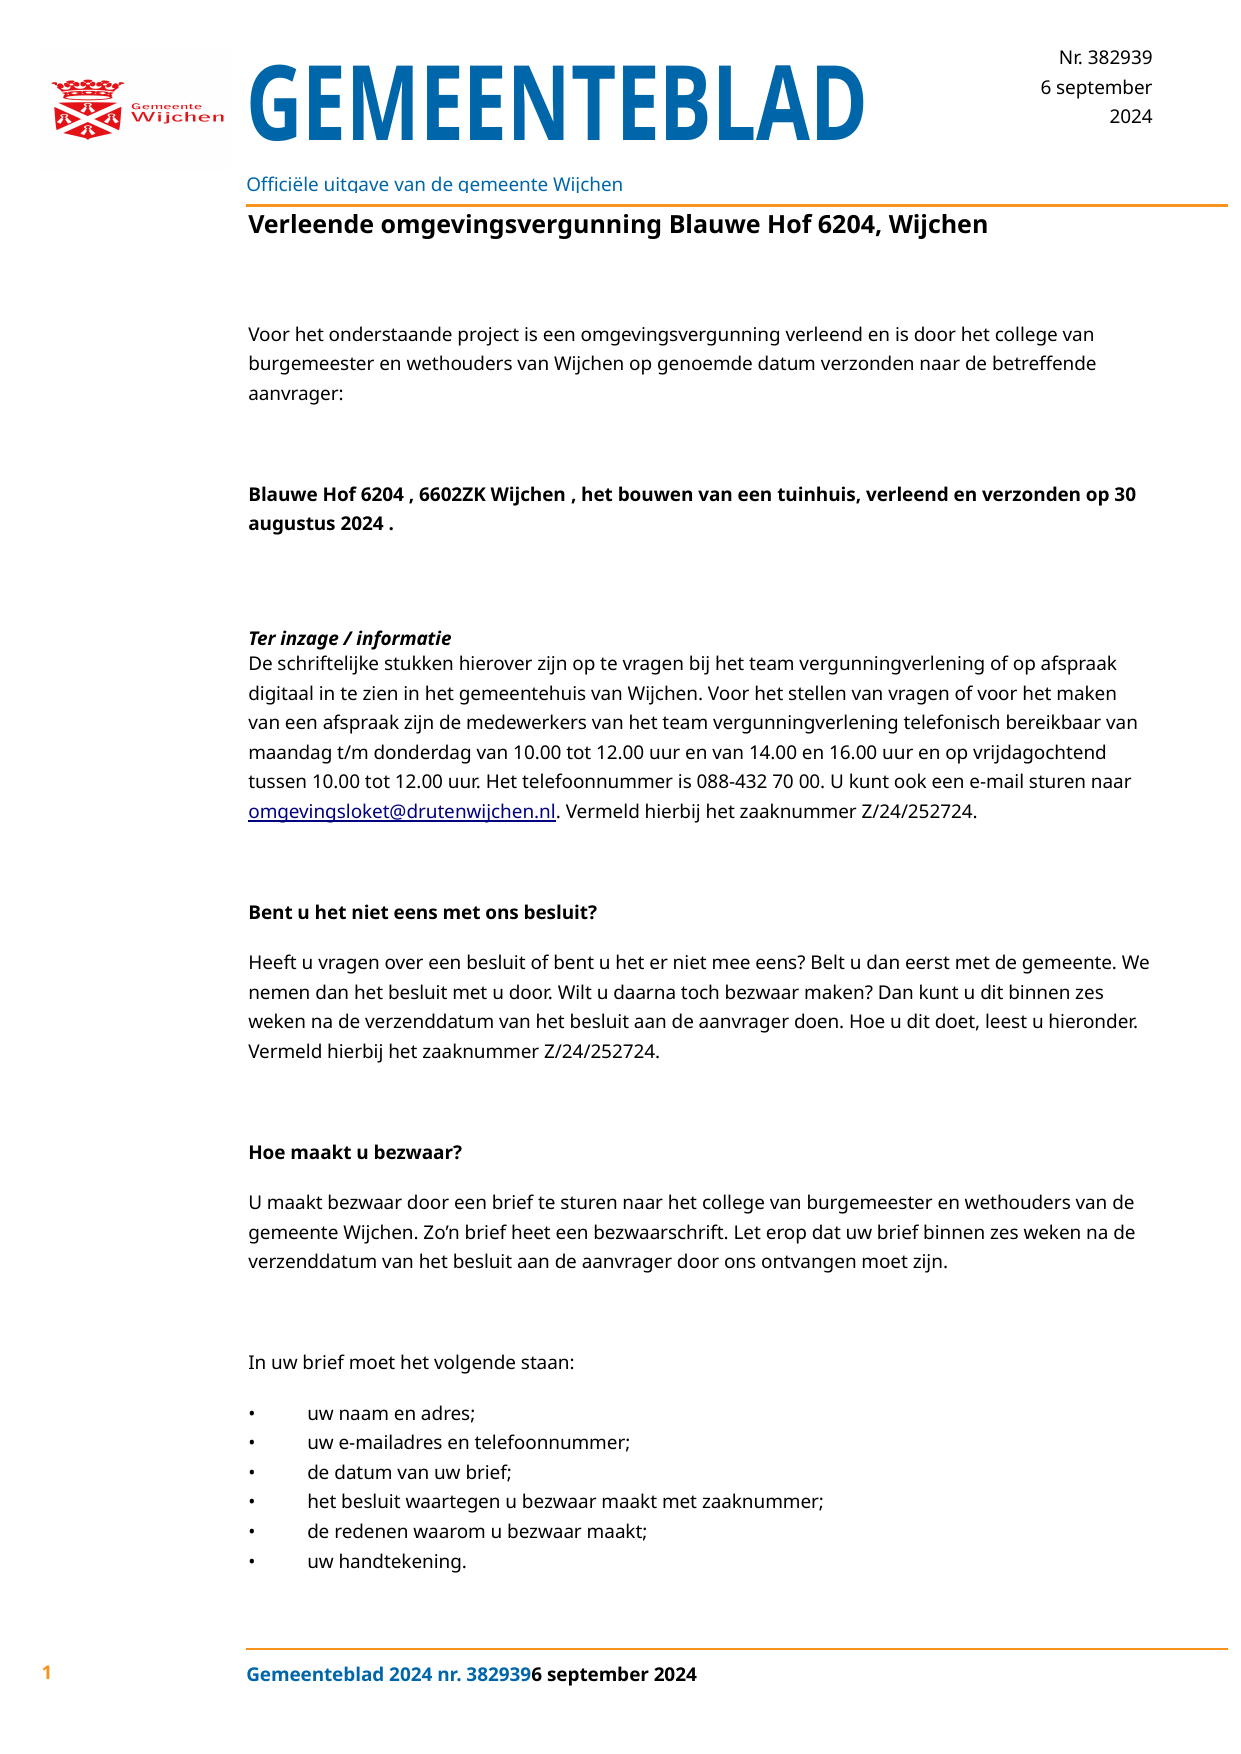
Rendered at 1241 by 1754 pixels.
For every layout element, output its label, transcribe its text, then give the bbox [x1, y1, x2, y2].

text U maakt bezwaar door een brief te sturen naar het college van burgemeester en wethouders van de gemeente Wijchen. Zo’n brief heet een bezwaarschrift. Let erop dat uw brief binnen zes weken na de verzenddatum van het besluit aan de aanvrager door ons ontvangen moet zijn. [248, 1189, 1152, 1274]
text De schriftelijke stukken hierover zijn op te vragen bij het team vergunningverlening of op afspraak digitaal in te zien in het gemeentehuis van Wijchen. Voor het stellen van vragen of voor het maken van een afspraak zijn de medewerkers van het team vergunningverlening telefonisch bereikbaar van maandag t/m donderdag van 10.00 tot 12.00 uur en van 14.00 en 16.00 uur en op vrijdagochtend tussen 10.00 tot 12.00 uur. Het telefoonnummer is 088-432 70 00. U kunt ook een e-mail sturen naar omgevingsloket@drutenwijchen.nl. Vermeld hierbij het zaaknummer Z/24/252724. [248, 650, 1152, 824]
text In uw brief moet het volgende staan: [248, 1349, 1152, 1375]
text Hoe maakt u bezwaar? [248, 1139, 1152, 1165]
text Voor het onderstaande project is een omgevingsvergunning verleend en is door het college van burgemeester en wethouders van Wijchen op genoemde datum verzonden naar de betreffende aanvrager: [248, 321, 1152, 406]
list uw handtekening. [248, 1548, 1152, 1574]
list de redenen waarom u bezwaar maakt; [248, 1518, 1152, 1544]
text Blauwe Hof 6204 , 6602ZK Wijchen , het bouwen van een tuinhuis, verleend en verzonden op 30 augustus 2024 . [248, 481, 1152, 536]
list uw e-mailadres en telefoonnummer; [248, 1429, 1152, 1455]
list het besluit waartegen u bezwaar maakt met zaaknummer; [248, 1489, 1152, 1514]
list de datum van uw brief; [248, 1459, 1152, 1485]
text Bent u het niet eens met ons besluit? [248, 899, 1152, 925]
text Ter inzage / informatie [248, 625, 1152, 650]
text Heeft u vragen over een besluit of bent u het er niet mee eens? Belt u dan eerst met de gemeente. We nemen dan het besluit met u door. Wilt u daarna toch bezwaar maken? Dan kunt u dit binnen zes weken na de verzenddatum van het besluit aan de aanvrager doen. Hoe u dit doet, leest u hieronder. Vermeld hierbij het zaaknummer Z/24/252724. [248, 949, 1152, 1064]
list uw naam en adres; [248, 1400, 1152, 1426]
text Verleende omgevingsvergunning Blauwe Hof 6204, Wijchen [248, 207, 1152, 241]
picture [41, 47, 231, 172]
